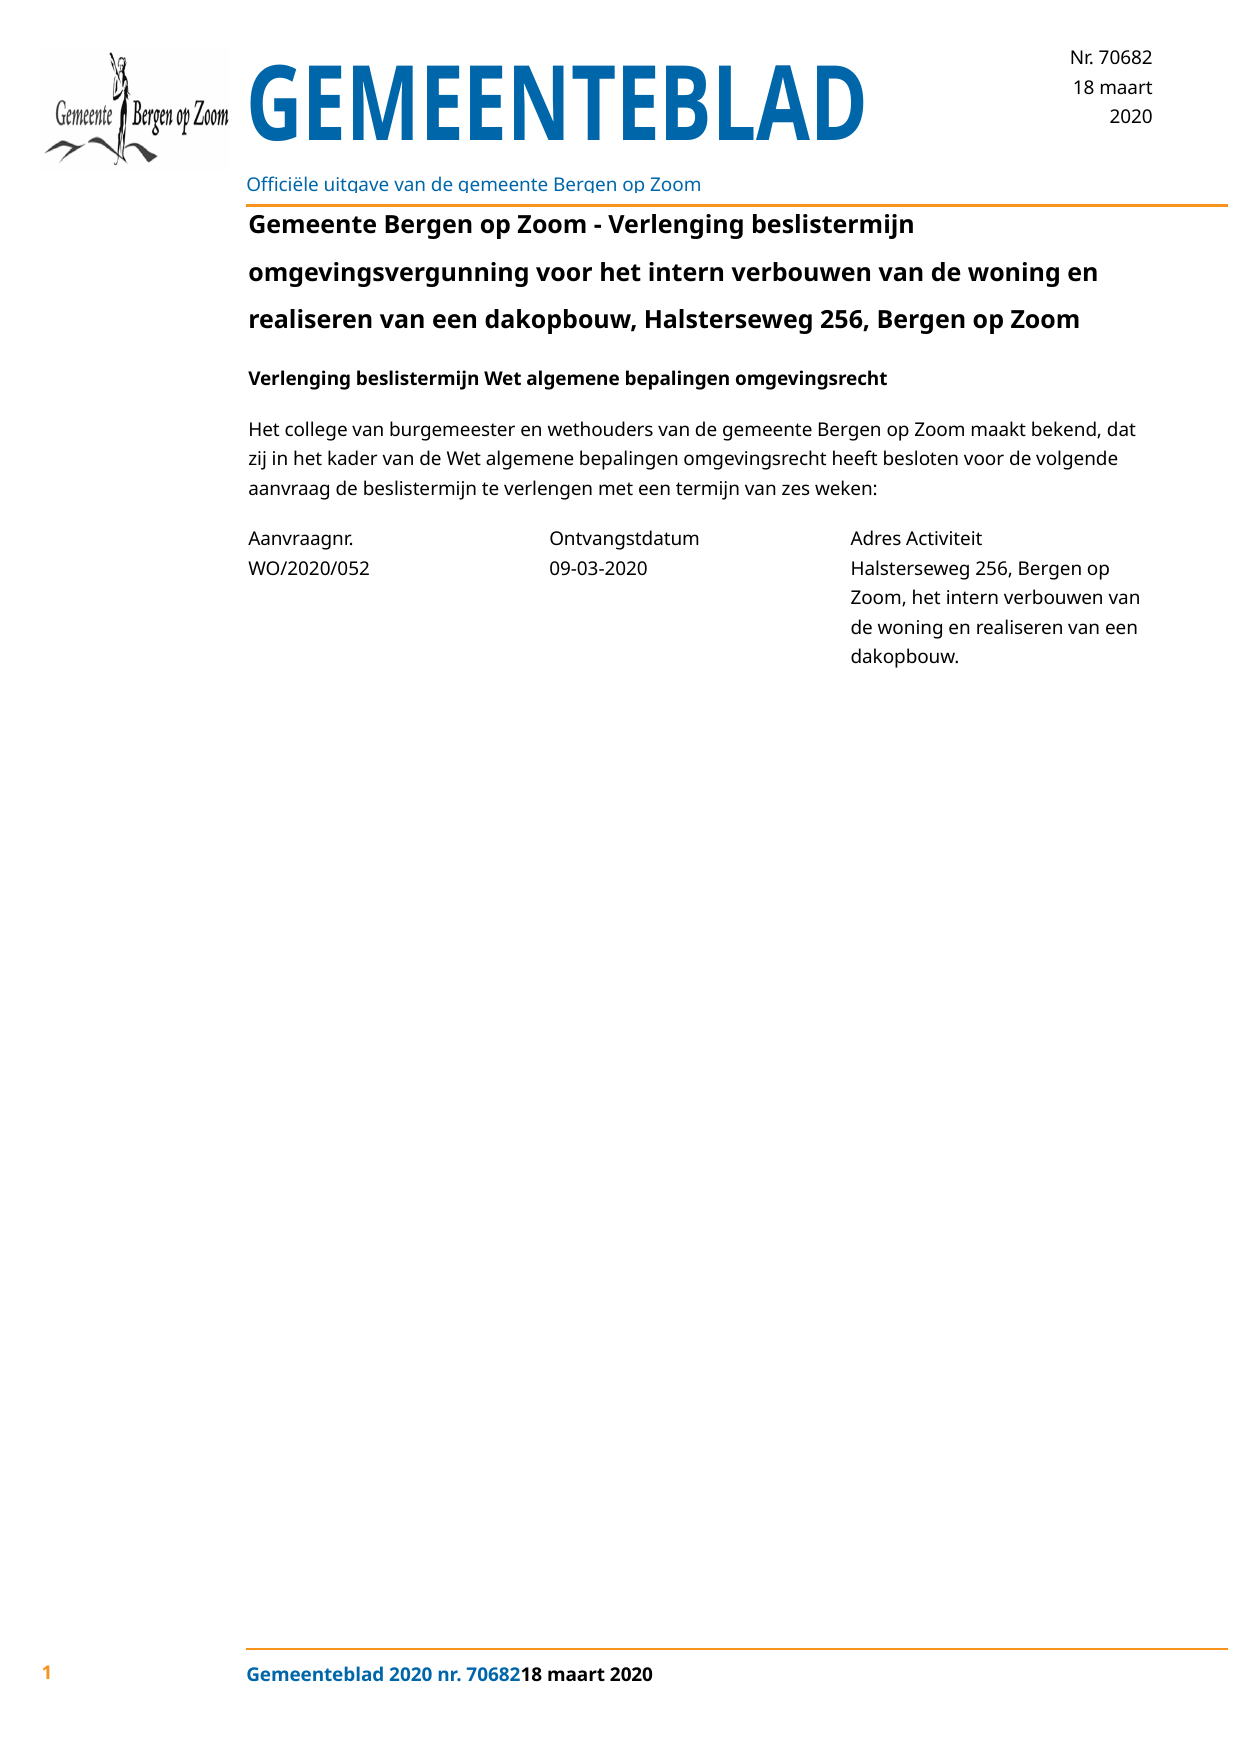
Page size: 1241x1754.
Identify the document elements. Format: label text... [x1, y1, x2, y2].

table_header Halsterseweg 256, Bergen op Zoom, het intern verbouwen van de woning en realiseren van een dakopbouw. [850, 555, 1152, 669]
table_header Aanvraagnr. [248, 526, 549, 551]
text Verlenging beslistermijn Wet algemene bepalingen omgevingsrecht [248, 366, 1152, 391]
text Gemeente Bergen op Zoom - Verlenging beslistermijn omgevingsvergunning voor het intern verbouwen van de woning en realiseren van een dakopbouw, Halsterseweg 256, Bergen op Zoom [248, 207, 1152, 336]
table_header 09-03-2020 [549, 555, 850, 669]
text Het college van burgemeester en wethouders van de gemeente Bergen op Zoom maakt bekend, dat zij in het kader van de Wet algemene bepalingen omgevingsrecht heeft besloten voor de volgende aanvraag de beslistermijn te verlengen met een termijn van zes weken: [248, 416, 1152, 501]
picture [41, 47, 231, 172]
table_header Ontvangstdatum [549, 526, 850, 551]
table_header WO/2020/052 [248, 555, 549, 669]
table_header Adres Activiteit [850, 526, 1152, 551]
